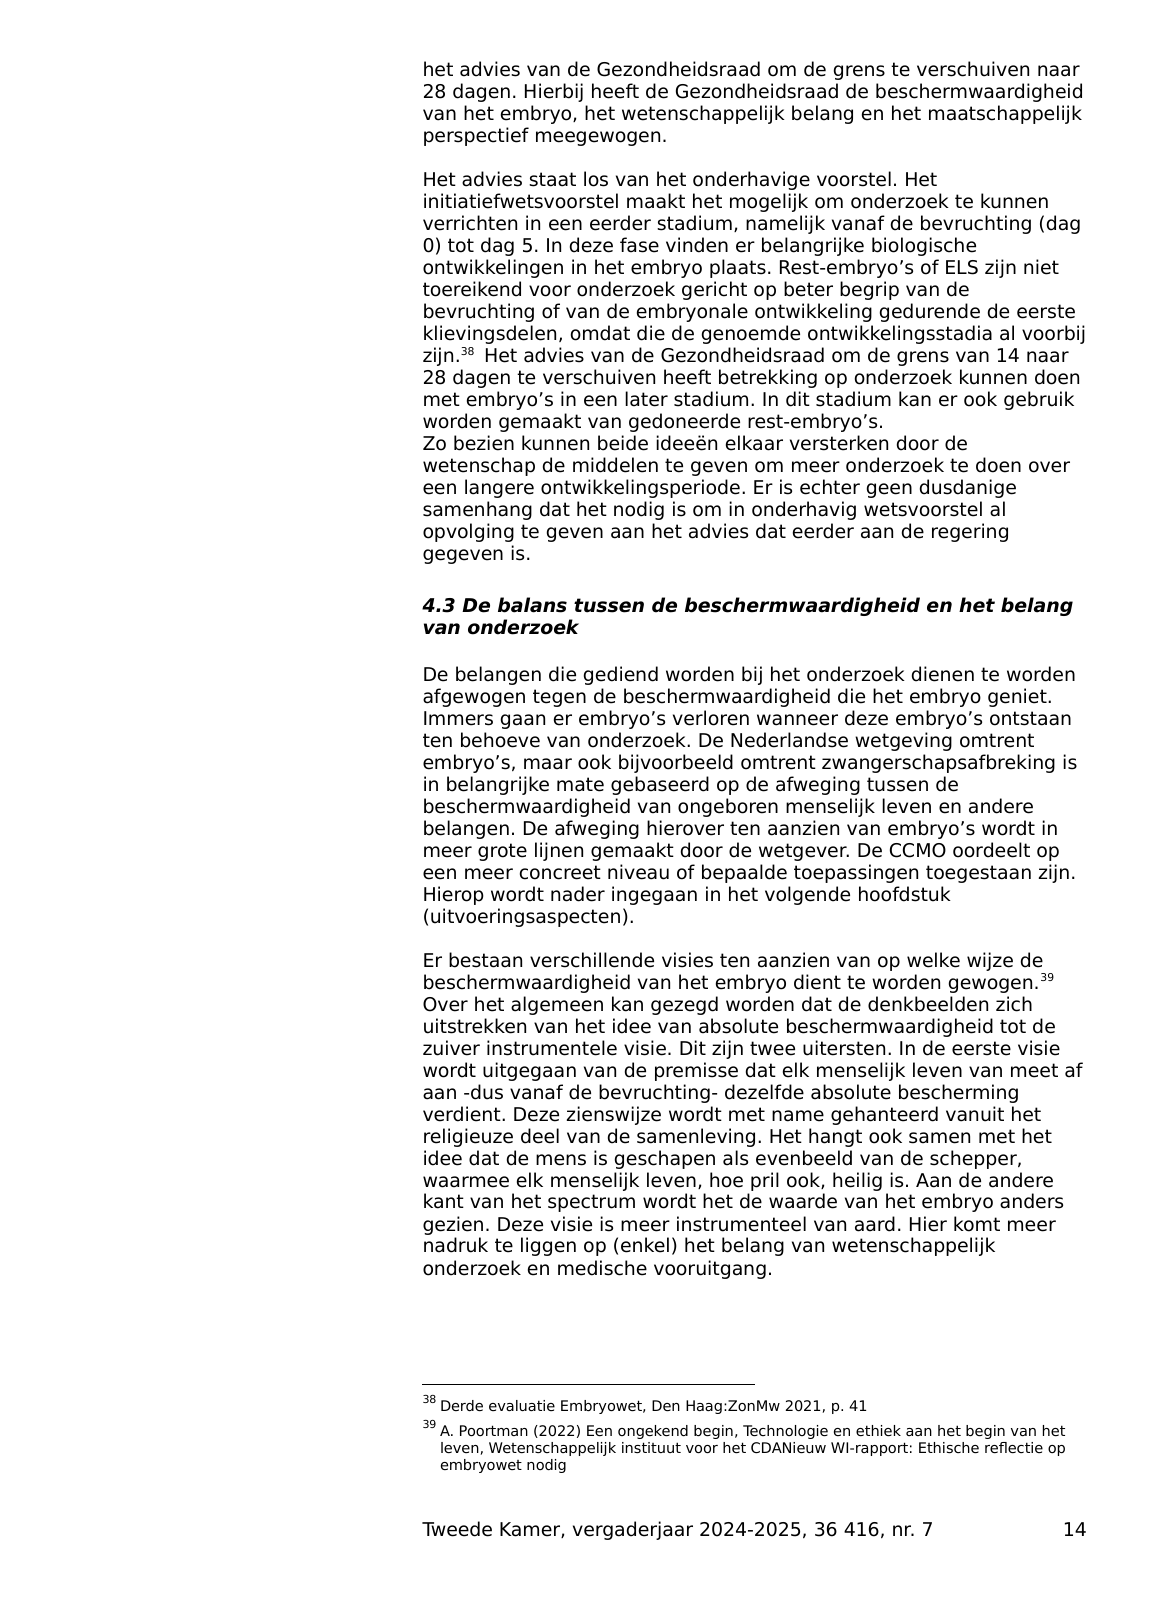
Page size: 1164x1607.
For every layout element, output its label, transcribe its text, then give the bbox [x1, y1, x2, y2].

text Er bestaan verschillende visies ten aanzien van op welke wijze de beschermwaardigheid van het embryo dient te worden gewogen. Over het algemeen kan gezegd worden dat de denkbeelden zich uitstrekken van het idee van absolute beschermwaardigheid tot de zuiver instrumentele visie. Dit zijn twee uitersten. In de eerste visie wordt uitgegaan van de premisse dat elk menselijk leven van meet af aan -dus vanaf de bevruchting- dezelfde absolute bescherming verdient. Deze zienswijze wordt met name gehanteerd vanuit het religieuze deel van de samenleving. Het hangt ook samen met het idee dat de mens is geschapen als evenbeeld van de schepper, waarmee elk menselijk leven, hoe pril ook, heilig is. Aan de andere kant van het spectrum wordt het de waarde van het embryo anders gezien. Deze visie is meer instrumenteel van aard. Hier komt meer nadruk te liggen op (enkel) het belang van wetenschappelijk onderzoek en medische vooruitgang. [422, 950, 1087, 1279]
text De belangen die gediend worden bij het onderzoek dienen te worden afgewogen tegen de beschermwaardigheid die het embryo geniet. Immers gaan er embryo’s verloren wanneer deze embryo’s ontstaan ten behoeve van onderzoek. De Nederlandse wetgeving omtrent embryo’s, maar ook bijvoorbeeld omtrent zwangerschapsafbreking is in belangrijke mate gebaseerd op de afweging tussen de beschermwaardigheid van ongeboren menselijk leven en andere belangen. De afweging hierover ten aanzien van embryo’s wordt in meer grote lijnen gemaakt door de wetgever. De CCMO oordeelt op een meer concreet niveau of bepaalde toepassingen toegestaan zijn. Hierop wordt nader ingegaan in het volgende hoofdstuk (uitvoeringsaspecten). [422, 664, 1087, 927]
subtitle 4.3 De balans tussen de beschermwaardigheid en het belang van onderzoek [422, 595, 1087, 639]
text Derde evaluatie Embryowet, Den Haag:ZonMw 2021, p. 41 [422, 1393, 1087, 1416]
text Zo bezien kunnen beide ideeën elkaar versterken door de wetenschap de middelen te geven om meer onderzoek te doen over een langere ontwikkelingsperiode. Er is echter geen dusdanige samenhang dat het nodig is om in onderhavig wetsvoorstel al opvolging te geven aan het advies dat eerder aan de regering gegeven is. [422, 433, 1087, 565]
text het advies van de Gezondheidsraad om de grens te verschuiven naar 28 dagen. Hierbij heeft de Gezondheidsraad de beschermwaardigheid van het embryo, het wetenschappelijk belang en het maatschappelijk perspectief meegewogen. [422, 59, 1087, 147]
text Het advies staat los van het onderhavige voorstel. Het initiatiefwetsvoorstel maakt het mogelijk om onderzoek te kunnen verrichten in een eerder stadium, namelijk vanaf de bevruchting (dag 0) tot dag 5. In deze fase vinden er belangrijke biologische ontwikkelingen in het embryo plaats. Rest-embryo’s of ELS zijn niet toereikend voor onderzoek gericht op beter begrip van de bevruchting of van de embryonale ontwikkeling gedurende de eerste klievingsdelen, omdat die de genoemde ontwikkelingsstadia al voorbij zijn. Het advies van de Gezondheidsraad om de grens van 14 naar 28 dagen te verschuiven heeft betrekking op onderzoek kunnen doen met embryo’s in een later stadium. In dit stadium kan er ook gebruik worden gemaakt van gedoneerde rest-embryo’s. [422, 169, 1087, 433]
text A. Poortman (2022) Een ongekend begin, Technologie en ethiek aan het begin van het leven, Wetenschappelijk instituut voor het CDANieuw WI-rapport: Ethische reflectie op embryowet nodig [422, 1418, 1087, 1474]
